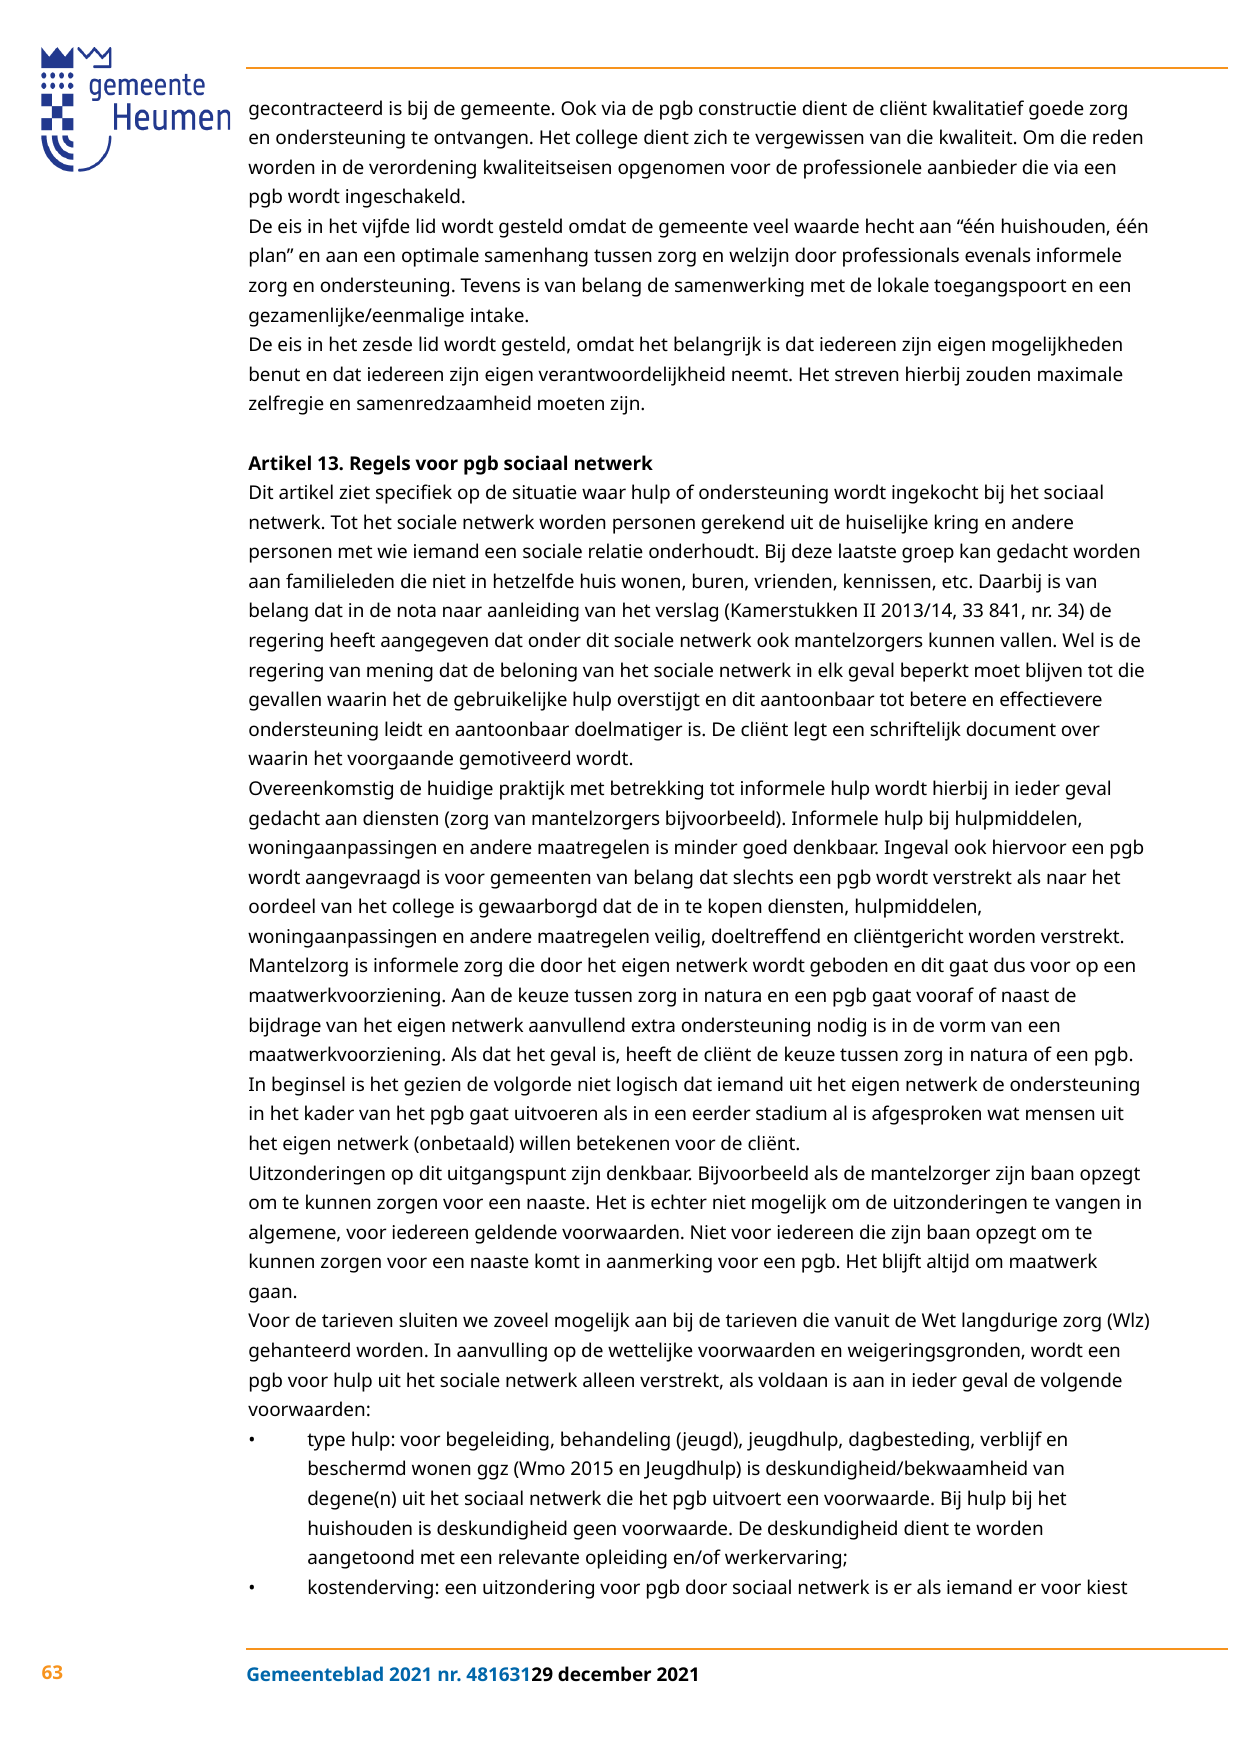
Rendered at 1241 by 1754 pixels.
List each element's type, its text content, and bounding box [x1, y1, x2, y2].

text Uitzonderingen op dit uitgangspunt zijn denkbaar. Bijvoorbeeld als de mantelzorger zijn baan opzegt om te kunnen zorgen voor een naaste. Het is echter niet mogelijk om de uitzonderingen te vangen in algemene, voor iedereen geldende voorwaarden. Niet voor iedereen die zijn baan opzegt om te kunnen zorgen voor een naaste komt in aanmerking voor een pgb. Het blijft altijd om maatwerk gaan. [248, 1160, 1152, 1304]
text Mantelzorg is informele zorg die door het eigen netwerk wordt geboden en dit gaat dus voor op een maatwerkvoorziening. Aan de keuze tussen zorg in natura en een pgb gaat vooraf of naast de bijdrage van het eigen netwerk aanvullend extra ondersteuning nodig is in de vorm van een maatwerkvoorziening. Als dat het geval is, heeft de cliënt de keuze tussen zorg in natura of een pgb. [248, 953, 1152, 1067]
list type hulp: voor begeleiding, behandeling (jeugd), jeugdhulp, dagbesteding, verblijf en beschermd wonen ggz (Wmo 2015 en Jeugdhulp) is deskundigheid/bekwaamheid van degene(n) uit het sociaal netwerk die het pgb uitvoert een voorwaarde. Bij hulp bij het huishouden is deskundigheid geen voorwaarde. De deskundigheid dient te worden aangetoond met een relevante opleiding en/of werkervaring; [248, 1426, 1152, 1570]
text De eis in het zesde lid wordt gesteld, omdat het belangrijk is dat iedereen zijn eigen mogelijkheden benut en dat iedereen zijn eigen verantwoordelijkheid neemt. Het streven hierbij zouden maximale zelfregie en samenredzaamheid moeten zijn. [248, 331, 1152, 416]
text gecontracteerd is bij de gemeente. Ook via de pgb constructie dient de cliënt kwalitatief goede zorg en ondersteuning te ontvangen. Het college dient zich te vergewissen van die kwaliteit. Om die reden worden in de verordening kwaliteitseisen opgenomen voor de professionele aanbieder die via een pgb wordt ingeschakeld. [248, 95, 1152, 209]
text In beginsel is het gezien de volgorde niet logisch dat iemand uit het eigen netwerk de ondersteuning in het kader van het pgb gaat uitvoeren als in een eerder stadium al is afgesproken wat mensen uit het eigen netwerk (onbetaald) willen betekenen voor de cliënt. [248, 1071, 1152, 1156]
text De eis in het vijfde lid wordt gesteld omdat de gemeente veel waarde hecht aan “één huishouden, één plan” en aan een optimale samenhang tussen zorg en welzijn door professionals evenals informele zorg en ondersteuning. Tevens is van belang de samenwerking met de lokale toegangspoort en een gezamenlijke/eenmalige intake. [248, 213, 1152, 328]
list kostenderving: een uitzondering voor pgb door sociaal netwerk is er als iemand er voor kiest [248, 1574, 1152, 1600]
text Dit artikel ziet specifiek op de situatie waar hulp of ondersteuning wordt ingekocht bij het sociaal netwerk. Tot het sociale netwerk worden personen gerekend uit de huiselijke kring en andere personen met wie iemand een sociale relatie onderhoudt. Bij deze laatste groep kan gedacht worden aan familieleden die niet in hetzelfde huis wonen, buren, vrienden, kennissen, etc. Daarbij is van belang dat in de nota naar aanleiding van het verslag (Kamerstukken II 2013/14, 33 841, nr. 34) de regering heeft aangegeven dat onder dit sociale netwerk ook mantelzorgers kunnen vallen. Wel is de regering van mening dat de beloning van het sociale netwerk in elk geval beperkt moet blijven tot die gevallen waarin het de gebruikelijke hulp overstijgt en dit aantoonbaar tot betere en effectievere ondersteuning leidt en aantoonbaar doelmatiger is. De cliënt legt een schriftelijk document over waarin het voorgaande gemotiveerd wordt. [248, 479, 1152, 771]
text Overeenkomstig de huidige praktijk met betrekking tot informele hulp wordt hierbij in ieder geval gedacht aan diensten (zorg van mantelzorgers bijvoorbeeld). Informele hulp bij hulpmiddelen, woningaanpassingen en andere maatregelen is minder goed denkbaar. Ingeval ook hiervoor een pgb wordt aangevraagd is voor gemeenten van belang dat slechts een pgb wordt verstrekt als naar het oordeel van het college is gewaarborgd dat de in te kopen diensten, hulpmiddelen, woningaanpassingen en andere maatregelen veilig, doeltreffend en cliëntgericht worden verstrekt. [248, 775, 1152, 949]
text Voor de tarieven sluiten we zoveel mogelijk aan bij de tarieven die vanuit de Wet langdurige zorg (Wlz) gehanteerd worden. In aanvulling op de wettelijke voorwaarden en weigeringsgronden, wordt een pgb voor hulp uit het sociale netwerk alleen verstrekt, als voldaan is aan in ieder geval de volgende voorwaarden: [248, 1308, 1152, 1422]
text Artikel 13. Regels voor pgb sociaal netwerk [248, 450, 1152, 476]
picture [41, 47, 231, 172]
